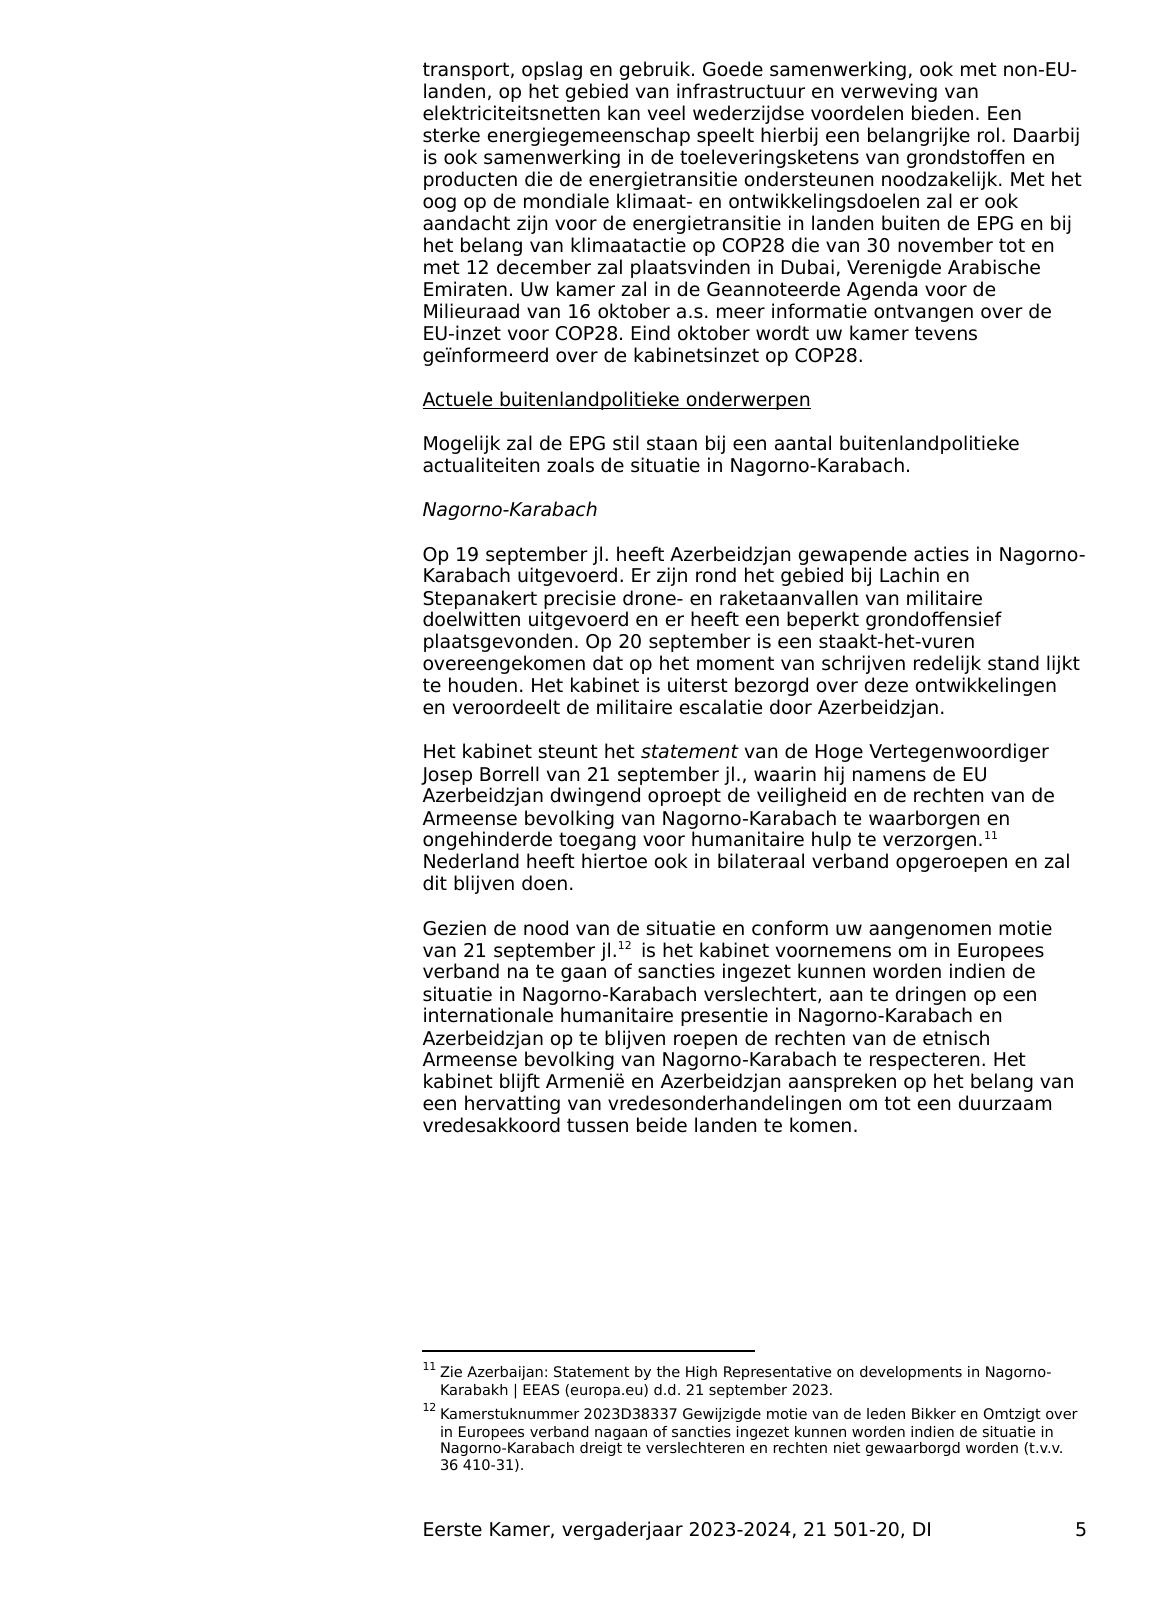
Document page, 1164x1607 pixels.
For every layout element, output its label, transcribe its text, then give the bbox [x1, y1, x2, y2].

text Op 19 september jl. heeft Azerbeidzjan gewapende acties in Nagorno-Karabach uitgevoerd. Er zijn rond het gebied bij Lachin en Stepanakert precisie drone- en raketaanvallen van militaire doelwitten uitgevoerd en er heeft een beperkt grondoffensief plaatsgevonden. Op 20 september is een staakt-het-vuren overeengekomen dat op het moment van schrijven redelijk stand lijkt te houden. Het kabinet is uiterst bezorgd over deze ontwikkelingen en veroordeelt de militaire escalatie door Azerbeidzjan. [422, 543, 1087, 719]
subtitle Actuele buitenlandpolitieke onderwerpen [422, 389, 1087, 411]
text Gezien de nood van de situatie en conform uw aangenomen motie van 21 september jl. is het kabinet voornemens om in Europees verband na te gaan of sancties ingezet kunnen worden indien de situatie in Nagorno-Karabach verslechtert, aan te dringen op een internationale humanitaire presentie in Nagorno-Karabach en Azerbeidzjan op te blijven roepen de rechten van de etnisch Armeense bevolking van Nagorno-Karabach te respecteren. Het kabinet blijft Armenië en Azerbeidzjan aanspreken op het belang van een hervatting van vredesonderhandelingen om tot een duurzaam vredesakkoord tussen beide landen te komen. [422, 917, 1087, 1137]
text Mogelijk zal de EPG stil staan bij een aantal buitenlandpolitieke actualiteiten zoals de situatie in Nagorno-Karabach. [422, 433, 1087, 477]
text Kamerstuknummer 2023D38337 Gewijzigde motie van de leden Bikker en Omtzigt over in Europees verband nagaan of sancties ingezet kunnen worden indien de situatie in Nagorno-Karabach dreigt te verslechteren en rechten niet gewaarborgd worden (t.v.v. 36 410-31). [422, 1402, 1087, 1474]
subtitle Nagorno-Karabach [422, 499, 1087, 521]
text Het kabinet steunt het statement van de Hoge Vertegenwoordiger Josep Borrell van 21 september jl., waarin hij namens de EU Azerbeidzjan dwingend oproept de veiligheid en de rechten van de Armeense bevolking van Nagorno-Karabach te waarborgen en ongehinderde toegang voor humanitaire hulp te verzorgen. Nederland heeft hiertoe ook in bilateraal verband opgeroepen en zal dit blijven doen. [422, 741, 1087, 895]
text transport, opslag en gebruik. Goede samenwerking, ook met non-EU-landen, op het gebied van infrastructuur en verweving van elektriciteitsnetten kan veel wederzijdse voordelen bieden. Een sterke energiegemeenschap speelt hierbij een belangrijke rol. Daarbij is ook samenwerking in de toeleveringsketens van grondstoffen en producten die de energietransitie ondersteunen noodzakelijk. Met het oog op de mondiale klimaat- en ontwikkelingsdoelen zal er ook aandacht zijn voor de energietransitie in landen buiten de EPG en bij het belang van klimaatactie op COP28 die van 30 november tot en met 12 december zal plaatsvinden in Dubai, Verenigde Arabische Emiraten. Uw kamer zal in de Geannoteerde Agenda voor de Milieuraad van 16 oktober a.s. meer informatie ontvangen over de EU-inzet voor COP28. Eind oktober wordt uw kamer tevens geïnformeerd over de kabinetsinzet op COP28. [422, 59, 1087, 367]
text Zie Azerbaijan: Statement by the High Representative on developments in Nagorno-Karabakh | EEAS (europa.eu) d.d. 21 september 2023. [422, 1360, 1087, 1399]
